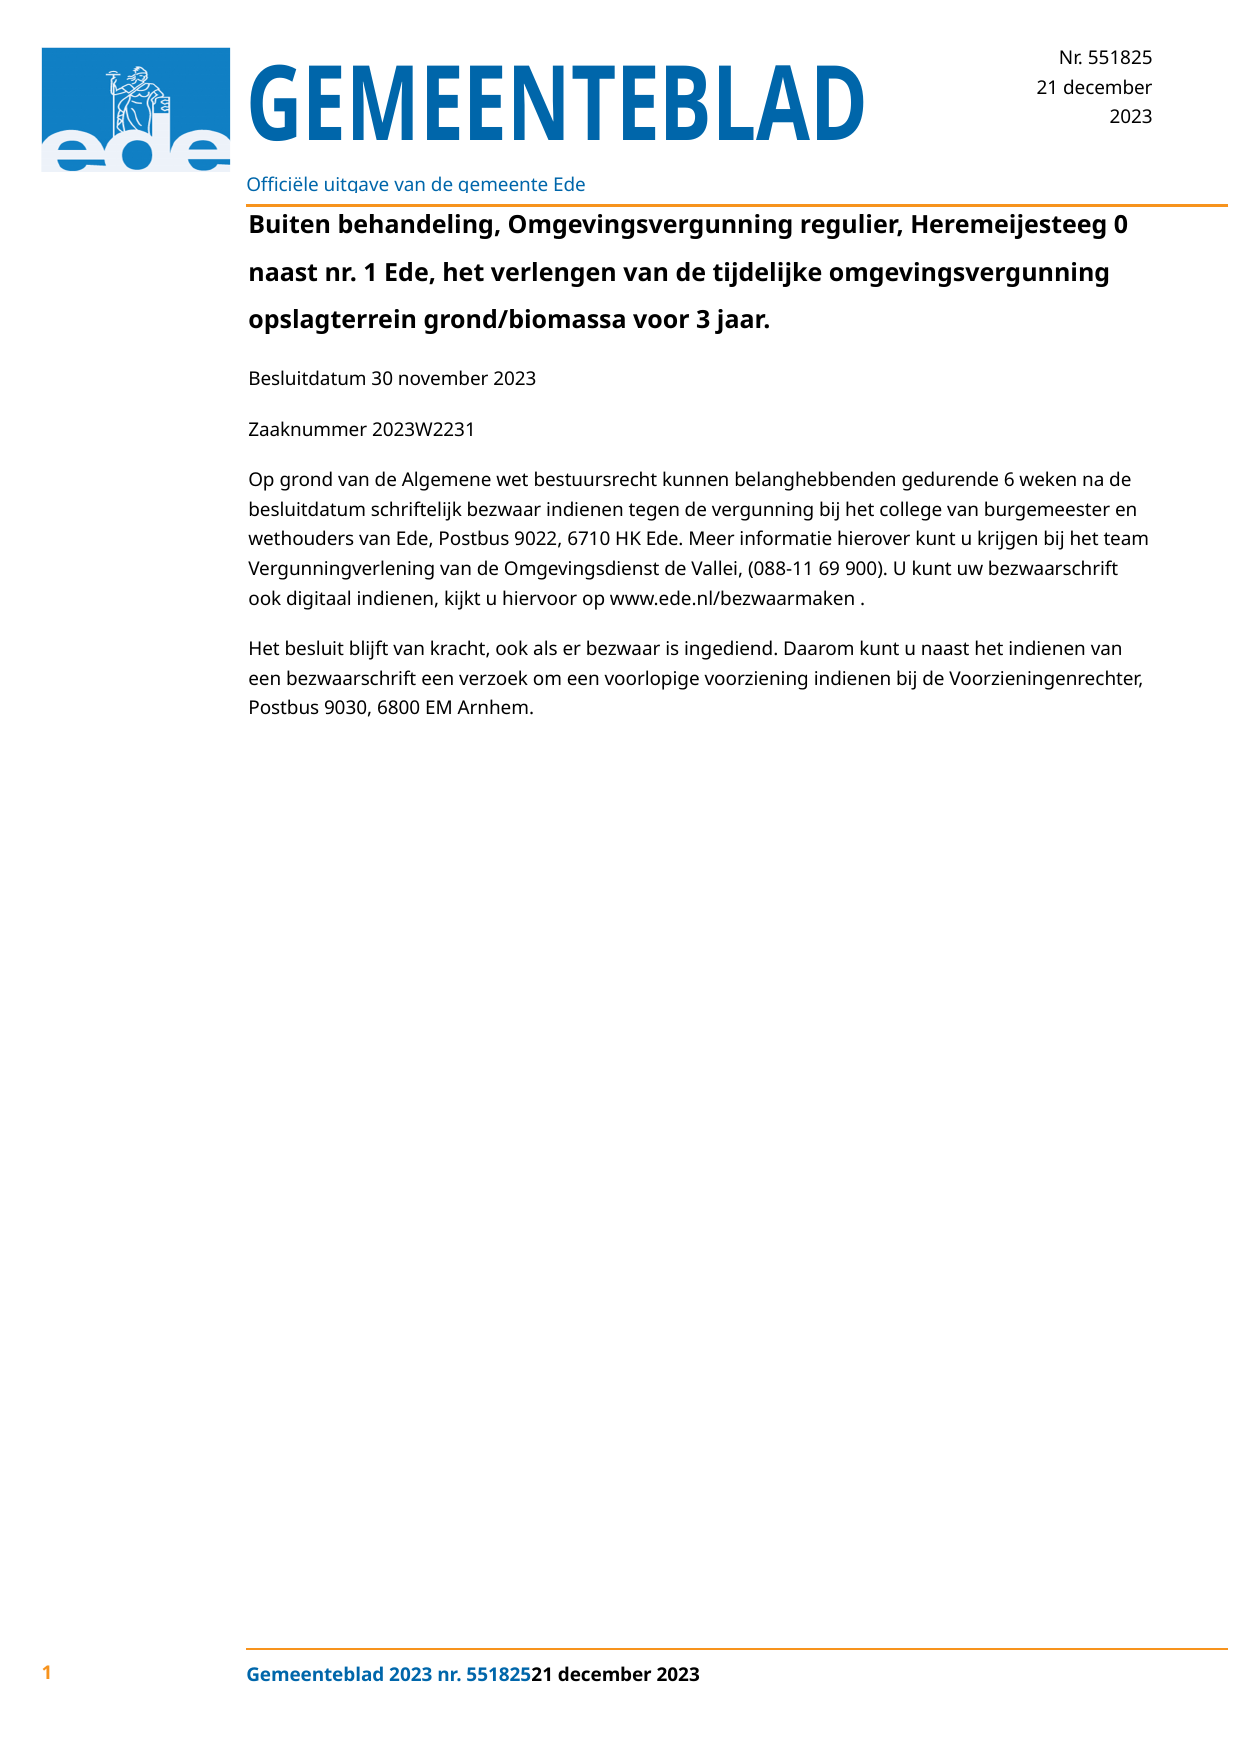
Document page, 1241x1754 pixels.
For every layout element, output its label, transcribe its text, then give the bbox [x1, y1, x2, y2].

picture [41, 47, 231, 172]
text Op grond van de Algemene wet bestuursrecht kunnen belanghebbenden gedurende 6 weken na de besluitdatum schriftelijk bezwaar indienen tegen de vergunning bij het college van burgemeester en wethouders van Ede, Postbus 9022, 6710 HK Ede. Meer informatie hierover kunt u krijgen bij het team Vergunningverlening van de Omgevingsdienst de Vallei, (088-11 69 900). U kunt uw bezwaarschrift ook digitaal indienen, kijkt u hiervoor op www.ede.nl/bezwaarmaken . [248, 466, 1152, 610]
text Het besluit blijft van kracht, ook als er bezwaar is ingediend. Daarom kunt u naast het indienen van een bezwaarschrift een verzoek om een voorlopige voorziening indienen bij de Voorzieningenrechter, Postbus 9030, 6800 EM Arnhem. [248, 635, 1152, 720]
text Zaaknummer 2023W2231 [248, 416, 1152, 442]
text Besluitdatum 30 november 2023 [248, 366, 1152, 391]
text Buiten behandeling, Omgevingsvergunning regulier, Heremeijesteeg 0 naast nr. 1 Ede, het verlengen van de tijdelijke omgevingsvergunning opslagterrein grond/biomassa voor 3 jaar. [248, 207, 1152, 336]
